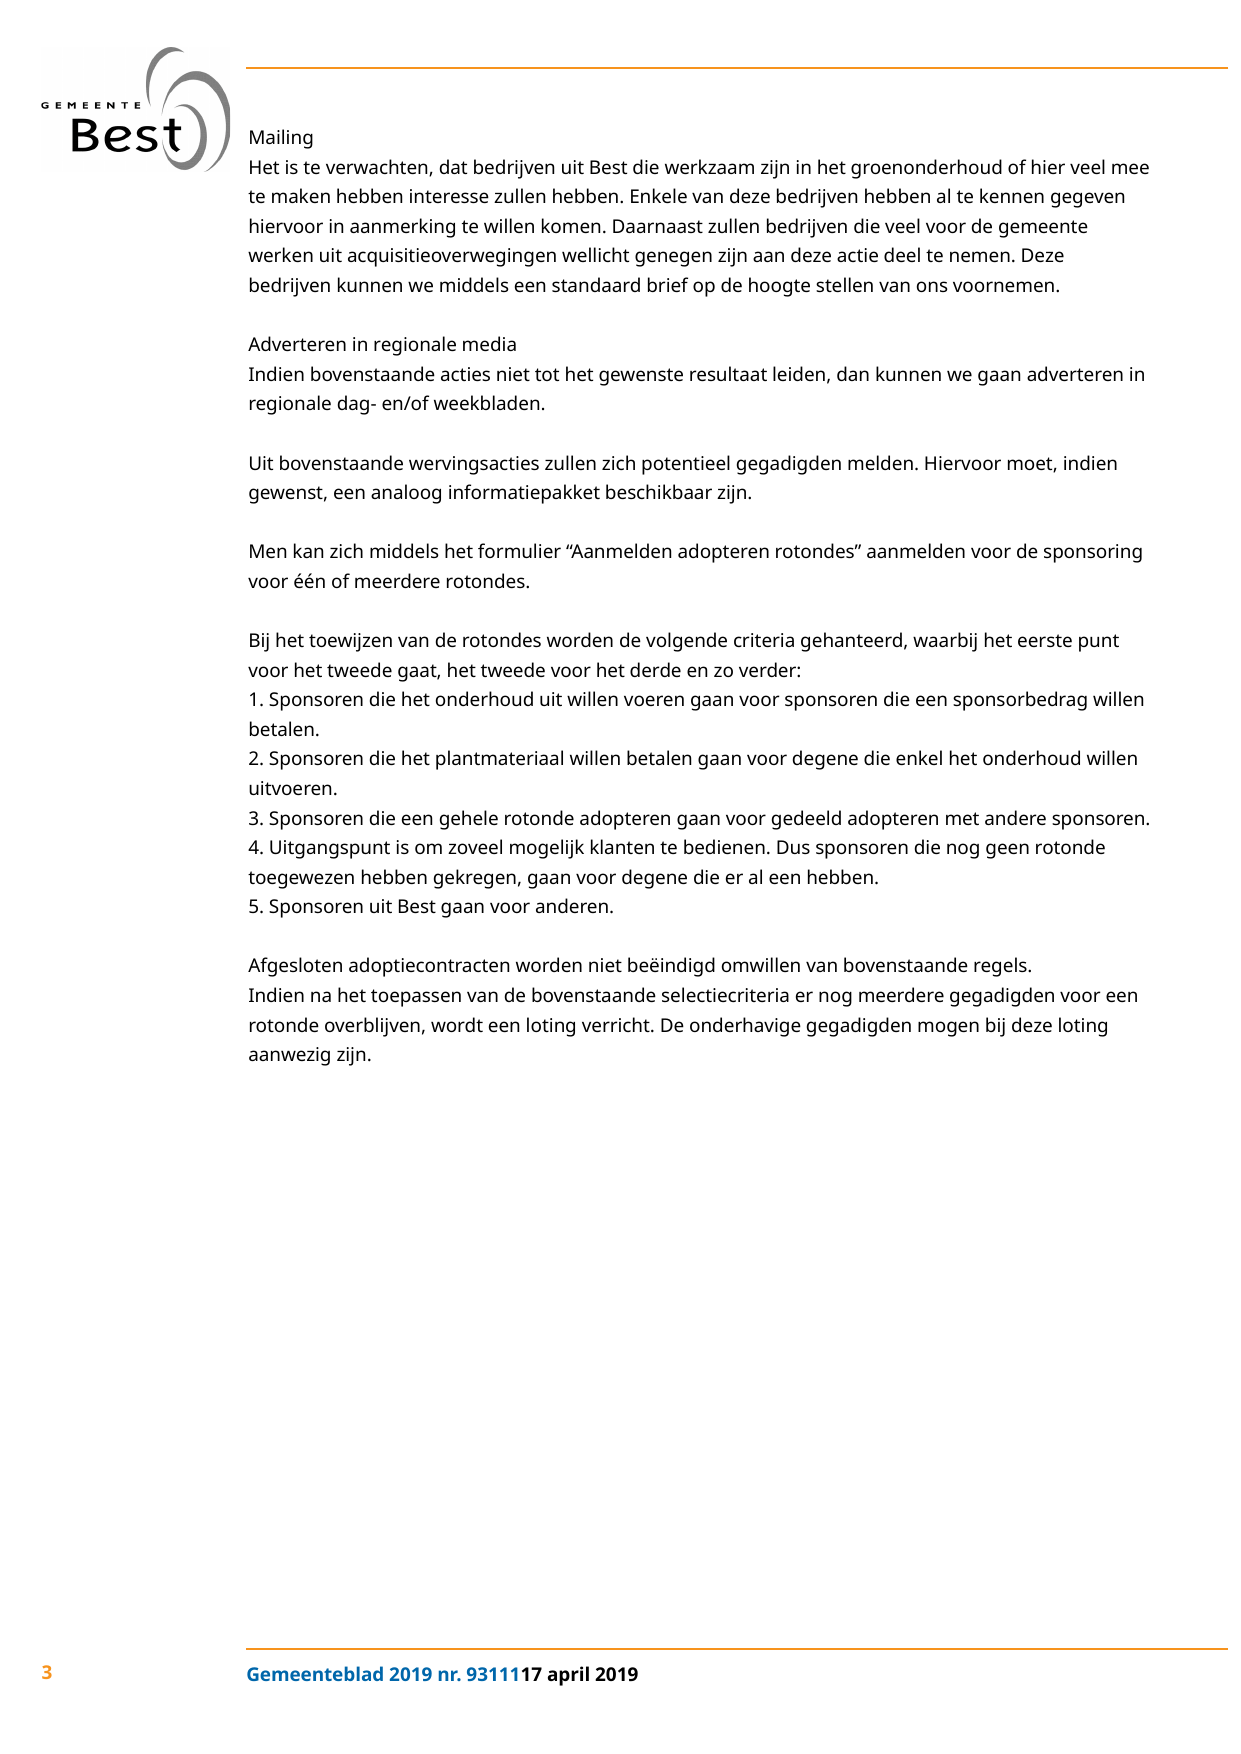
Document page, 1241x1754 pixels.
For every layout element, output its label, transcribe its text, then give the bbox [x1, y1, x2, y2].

text 3. Sponsoren die een gehele rotonde adopteren gaan voor gedeeld adopteren met andere sponsoren. [248, 805, 1152, 831]
text 4. Uitgangspunt is om zoveel mogelijk klanten te bedienen. Dus sponsoren die nog geen rotonde toegewezen hebben gekregen, gaan voor degene die er al een hebben. [248, 834, 1152, 890]
text Men kan zich middels het formulier “Aanmelden adopteren rotondes” aanmelden voor de sponsoring voor één of meerdere rotondes. [248, 538, 1152, 594]
text Indien na het toepassen van de bovenstaande selectiecriteria er nog meerdere gegadigden voor een rotonde overblijven, wordt een loting verricht. De onderhavige gegadigden mogen bij deze loting aanwezig zijn. [248, 982, 1152, 1067]
text 1. Sponsoren die het onderhoud uit willen voeren gaan voor sponsoren die een sponsorbedrag willen betalen. [248, 686, 1152, 742]
text Indien bovenstaande acties niet tot het gewenste resultaat leiden, dan kunnen we gaan adverteren in regionale dag- en/of weekbladen. [248, 361, 1152, 416]
text 2. Sponsoren die het plantmateriaal willen betalen gaan voor degene die enkel het onderhoud willen uitvoeren. [248, 746, 1152, 801]
text Mailing [248, 124, 1152, 150]
text Bij het toewijzen van de rotondes worden de volgende criteria gehanteerd, waarbij het eerste punt voor het tweede gaat, het tweede voor het derde en zo verder: [248, 627, 1152, 683]
text Het is te verwachten, dat bedrijven uit Best die werkzaam zijn in het groenonderhoud of hier veel mee te maken hebben interesse zullen hebben. Enkele van deze bedrijven hebben al te kennen gegeven hiervoor in aanmerking te willen komen. Daarnaast zullen bedrijven die veel voor de gemeente werken uit acquisitieoverwegingen wellicht genegen zijn aan deze actie deel te nemen. Deze bedrijven kunnen we middels een standaard brief op de hoogte stellen van ons voornemen. [248, 154, 1152, 298]
text Afgesloten adoptiecontracten worden niet beëindigd omwillen van bovenstaande regels. [248, 953, 1152, 978]
text Adverteren in regionale media [248, 331, 1152, 357]
text 5. Sponsoren uit Best gaan voor anderen. [248, 893, 1152, 919]
text Uit bovenstaande wervingsacties zullen zich potentieel gegadigden melden. Hiervoor moet, indien gewenst, een analoog informatiepakket beschikbaar zijn. [248, 450, 1152, 505]
picture [41, 47, 231, 172]
